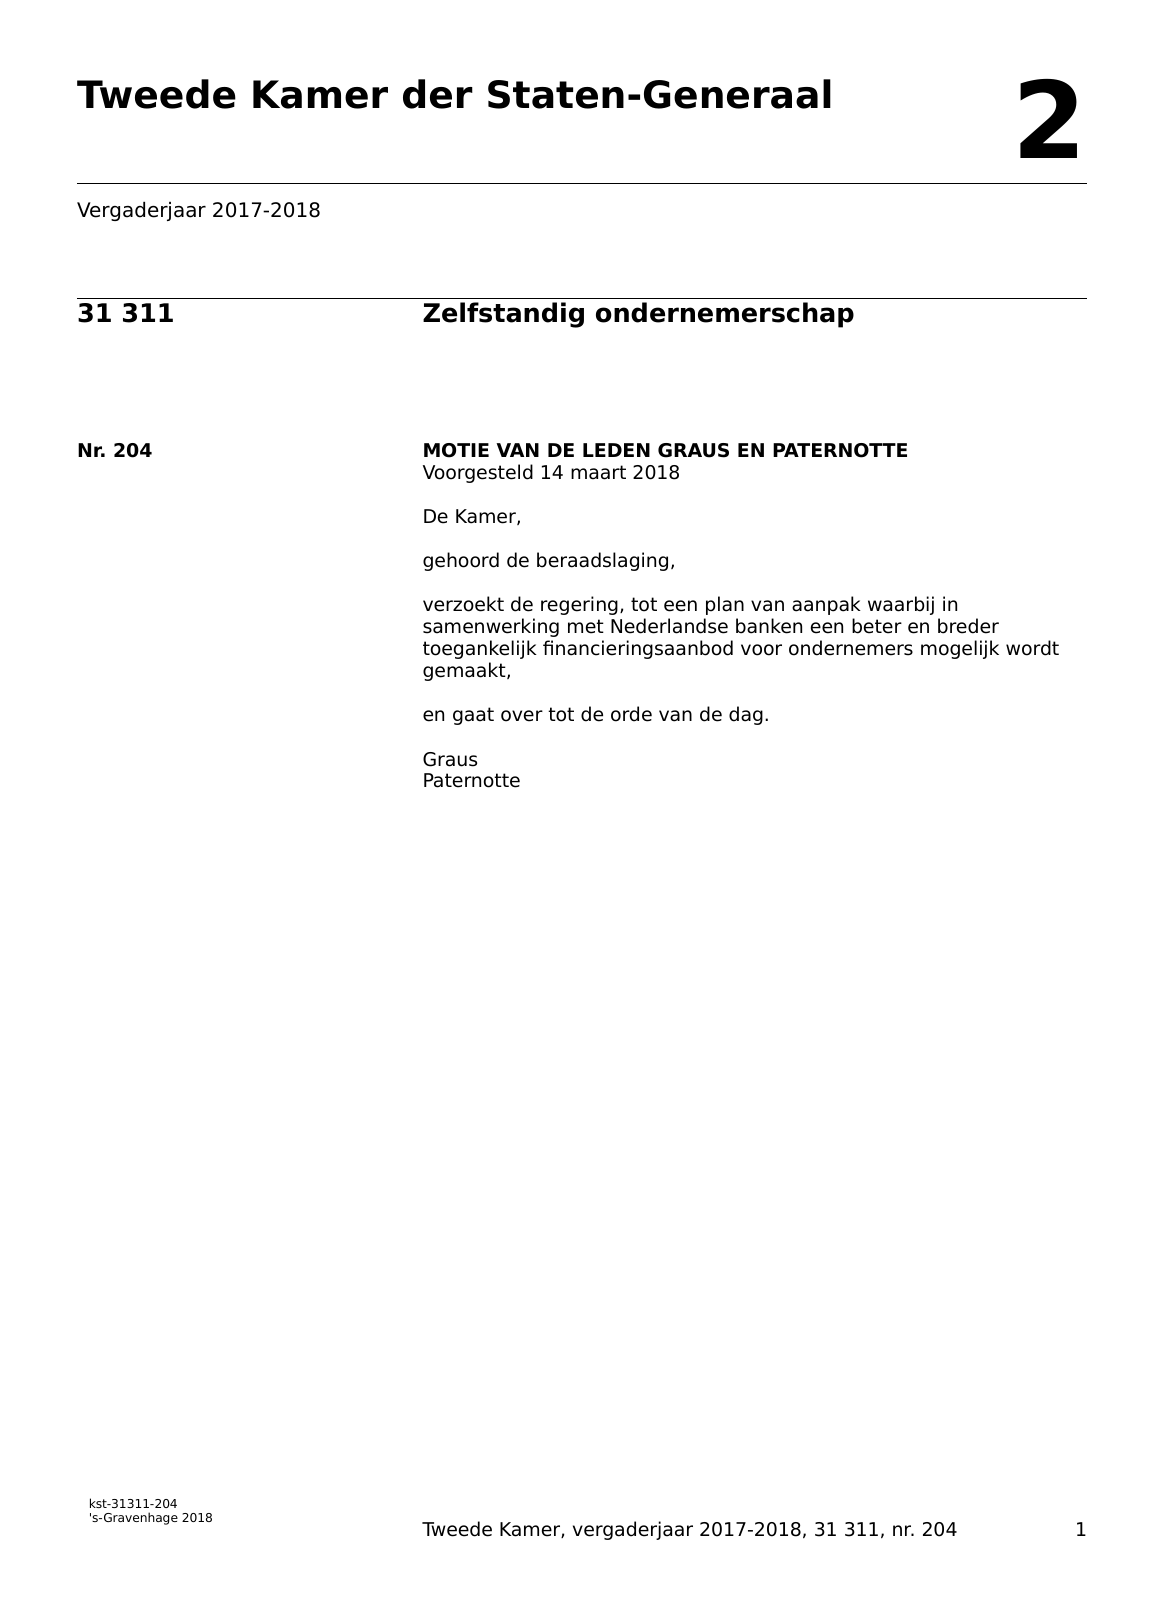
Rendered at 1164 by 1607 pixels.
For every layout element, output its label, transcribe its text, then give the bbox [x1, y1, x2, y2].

text 's-Gravenhage 2018 [88, 1511, 323, 1525]
subtitle 31 311 Zelfstandig ondernemerschap [77, 299, 1087, 329]
table_header 2 [886, 59, 1087, 183]
subtitle Nr. 204 MOTIE VAN DE LEDEN GRAUS EN PATERNOTTE [77, 440, 1087, 462]
text Paternotte [422, 770, 1087, 792]
text De Kamer, [422, 506, 1087, 528]
text Voorgesteld 14 maart 2018 [422, 462, 1087, 484]
table_header Tweede Kamer der Staten-Generaal [77, 59, 886, 183]
text gehoord de beraadslaging, [422, 550, 1087, 572]
text en gaat over tot de orde van de dag. [422, 704, 1087, 726]
table_cell Vergaderjaar 2017-2018 [77, 184, 1087, 298]
text Graus [422, 748, 1087, 770]
text verzoekt de regering, tot een plan van aanpak waarbij in samenwerking met Nederlandse banken een beter en breder toegankelijk financieringsaanbod voor ondernemers mogelijk wordt gemaakt, [422, 594, 1087, 682]
text kst-31311-204 [88, 1497, 323, 1511]
